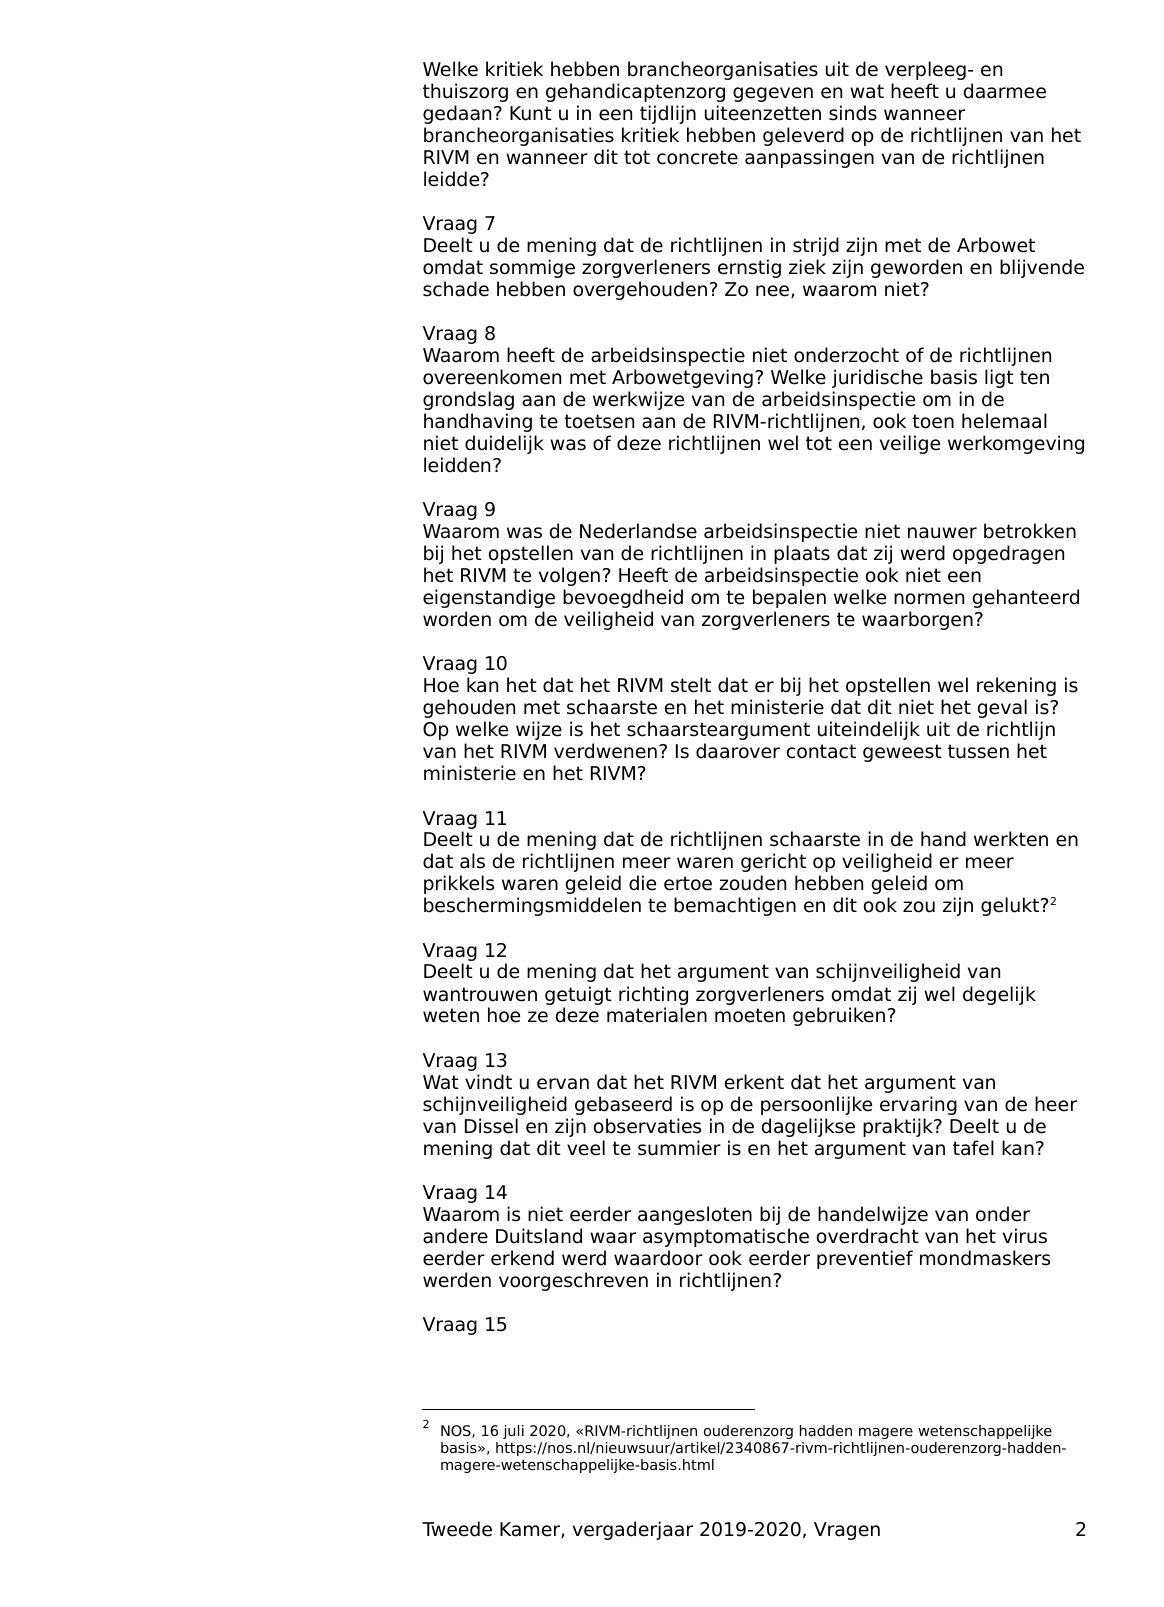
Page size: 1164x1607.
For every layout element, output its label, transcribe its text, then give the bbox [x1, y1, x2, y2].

text Welke kritiek hebben brancheorganisaties uit de verpleeg- en thuiszorg en gehandicaptenzorg gegeven en wat heeft u daarmee gedaan? Kunt u in een tijdlijn uiteenzetten sinds wanneer brancheorganisaties kritiek hebben geleverd op de richtlijnen van het RIVM en wanneer dit tot concrete aanpassingen van de richtlijnen leidde? [422, 59, 1087, 191]
text Vraag 8 [422, 323, 1087, 345]
text Vraag 14 [422, 1182, 1087, 1204]
text Waarom heeft de arbeidsinspectie niet onderzocht of de richtlijnen overeenkomen met Arbowetgeving? Welke juridische basis ligt ten grondslag aan de werkwijze van de arbeidsinspectie om in de handhaving te toetsen aan de RIVM-richtlijnen, ook toen helemaal niet duidelijk was of deze richtlijnen wel tot een veilige werkomgeving leidden? [422, 345, 1087, 477]
text Waarom is niet eerder aangesloten bij de handelwijze van onder andere Duitsland waar asymptomatische overdracht van het virus eerder erkend werd waardoor ook eerder preventief mondmaskers werden voorgeschreven in richtlijnen? [422, 1204, 1087, 1292]
text Deelt u de mening dat de richtlijnen schaarste in de hand werkten en dat als de richtlijnen meer waren gericht op veiligheid er meer prikkels waren geleid die ertoe zouden hebben geleid om beschermingsmiddelen te bemachtigen en dit ook zou zijn gelukt? [422, 829, 1087, 917]
text Vraag 13 [422, 1049, 1087, 1072]
text Hoe kan het dat het RIVM stelt dat er bij het opstellen wel rekening is gehouden met schaarste en het ministerie dat dit niet het geval is? Op welke wijze is het schaarsteargument uiteindelijk uit de richtlijn van het RIVM verdwenen? Is daarover contact geweest tussen het ministerie en het RIVM? [422, 675, 1087, 785]
text Wat vindt u ervan dat het RIVM erkent dat het argument van schijnveiligheid gebaseerd is op de persoonlijke ervaring van de heer van Dissel en zijn observaties in de dagelijkse praktijk? Deelt u de mening dat dit veel te summier is en het argument van tafel kan? [422, 1072, 1087, 1159]
text NOS, 16 juli 2020, «RIVM-richtlijnen ouderenzorg hadden magere wetenschappelijke basis», https://nos.nl/nieuwsuur/artikel/2340867-rivm-richtlijnen-ouderenzorg-hadden-magere-wetenschappelijke-basis.html [422, 1418, 1087, 1474]
text Vraag 12 [422, 939, 1087, 961]
text Vraag 7 [422, 213, 1087, 235]
text Vraag 9 [422, 499, 1087, 521]
text Deelt u de mening dat het argument van schijnveiligheid van wantrouwen getuigt richting zorgverleners omdat zij wel degelijk weten hoe ze deze materialen moeten gebruiken? [422, 961, 1087, 1027]
text Vraag 11 [422, 807, 1087, 829]
text Waarom was de Nederlandse arbeidsinspectie niet nauwer betrokken bij het opstellen van de richtlijnen in plaats dat zij werd opgedragen het RIVM te volgen? Heeft de arbeidsinspectie ook niet een eigenstandige bevoegdheid om te bepalen welke normen gehanteerd worden om de veiligheid van zorgverleners te waarborgen? [422, 521, 1087, 631]
text Vraag 15 [422, 1314, 1087, 1336]
text Vraag 10 [422, 653, 1087, 675]
text Deelt u de mening dat de richtlijnen in strijd zijn met de Arbowet omdat sommige zorgverleners ernstig ziek zijn geworden en blijvende schade hebben overgehouden? Zo nee, waarom niet? [422, 235, 1087, 301]
